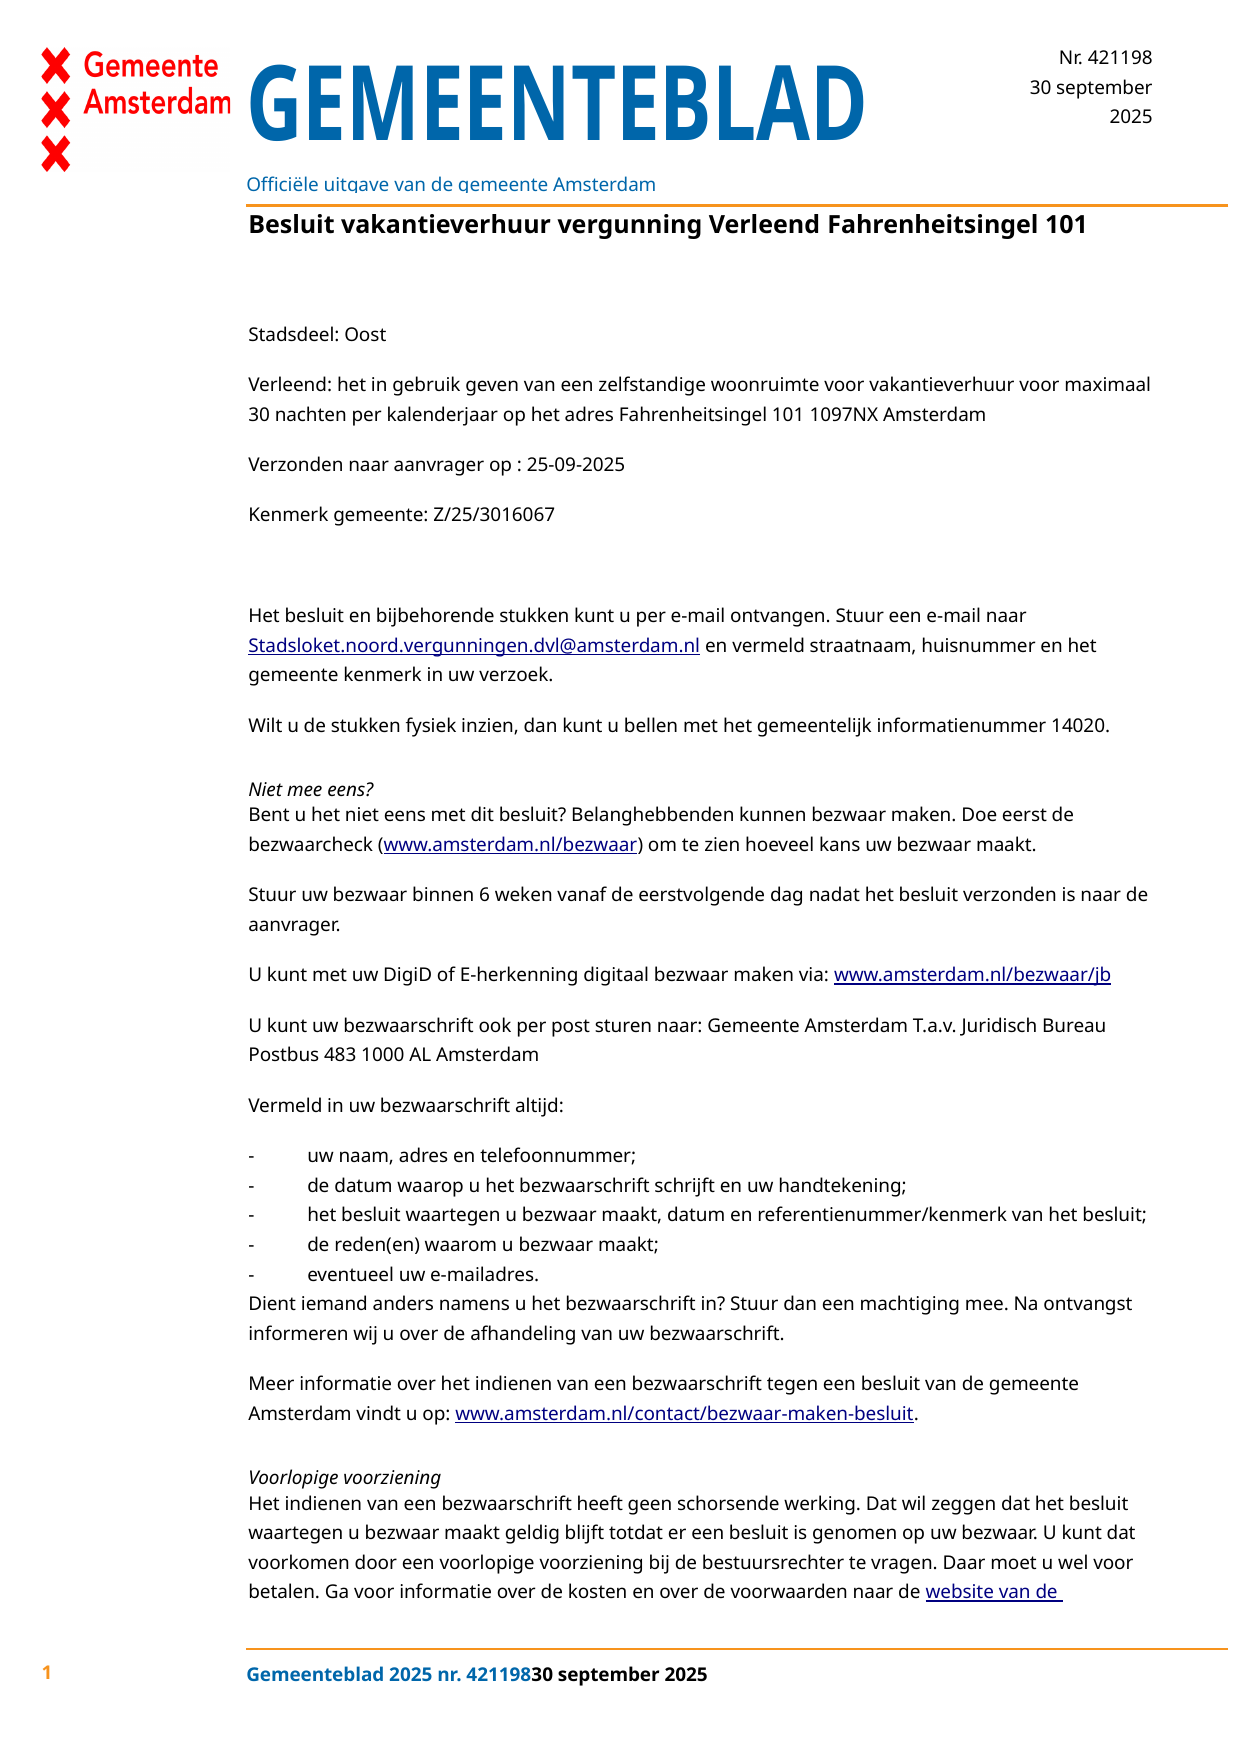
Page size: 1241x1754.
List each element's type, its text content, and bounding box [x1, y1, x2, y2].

list de reden(en) waarom u bezwaar maakt; [248, 1231, 1152, 1257]
text Wilt u de stukken fysiek inzien, dan kunt u bellen met het gemeentelijk informatienummer 14020. [248, 712, 1152, 738]
list de datum waarop u het bezwaarschrift schrijft en uw handtekening; [248, 1172, 1152, 1198]
text U kunt uw bezwaarschrift ook per post sturen naar: Gemeente Amsterdam T.a.v. Juridisch Bureau Postbus 483 1000 AL Amsterdam [248, 1012, 1152, 1067]
text Besluit vakantieverhuur vergunning Verleend Fahrenheitsingel 101 [248, 207, 1152, 241]
text Niet mee eens? [248, 776, 1152, 802]
text Bent u het niet eens met dit besluit? Belanghebbenden kunnen bezwaar maken. Doe eerst de bezwaarcheck (www.amsterdam.nl/bezwaar) om te zien hoeveel kans uw bezwaar maakt. [248, 802, 1152, 857]
text Kenmerk gemeente: Z/25/3016067 [248, 502, 1152, 527]
text Voorlopige voorziening [248, 1464, 1152, 1490]
text Het indienen van een bezwaarschrift heeft geen schorsende werking. Dat wil zeggen dat het besluit waartegen u bezwaar maakt geldig blijft totdat er een besluit is genomen op uw bezwaar. U kunt dat voorkomen door een voorlopige voorziening bij de bestuursrechter te vragen. Daar moet u wel voor betalen. Ga voor informatie over de kosten en over de voorwaarden naar de website van de [248, 1490, 1152, 1604]
text Verleend: het in gebruik geven van een zelfstandige woonruimte voor vakantieverhuur voor maximaal 30 nachten per kalenderjaar op het adres Fahrenheitsingel 101 1097NX Amsterdam [248, 371, 1152, 426]
text U kunt met uw DigiD of E-herkenning digitaal bezwaar maken via: www.amsterdam.nl/bezwaar/jb [248, 962, 1152, 987]
text Meer informatie over het indienen van een bezwaarschrift tegen een besluit van de gemeente Amsterdam vindt u op: www.amsterdam.nl/contact/bezwaar-maken-besluit. [248, 1370, 1152, 1426]
text Stadsdeel: Oost [248, 321, 1152, 346]
text Vermeld in uw bezwaarschrift altijd: [248, 1092, 1152, 1118]
text Verzonden naar aanvrager op : 25-09-2025 [248, 451, 1152, 477]
list het besluit waartegen u bezwaar maakt, datum en referentienummer/kenmerk van het besluit; [248, 1202, 1152, 1227]
text Dient iemand anders namens u het bezwaarschrift in? Stuur dan een machtiging mee. Na ontvangst informeren wij u over de afhandeling van uw bezwaarschrift. [248, 1290, 1152, 1346]
text Het besluit en bijbehorende stukken kunt u per e-mail ontvangen. Stuur een e-mail naar Stadsloket.noord.vergunningen.dvl@amsterdam.nl en vermeld straatnaam, huisnummer en het gemeente kenmerk in uw verzoek. [248, 602, 1152, 687]
list uw naam, adres en telefoonnummer; [248, 1142, 1152, 1168]
text Stuur uw bezwaar binnen 6 weken vanaf de eerstvolgende dag nadat het besluit verzonden is naar de aanvrager. [248, 882, 1152, 937]
list eventueel uw e-mailadres. [248, 1261, 1152, 1287]
picture [41, 47, 231, 172]
